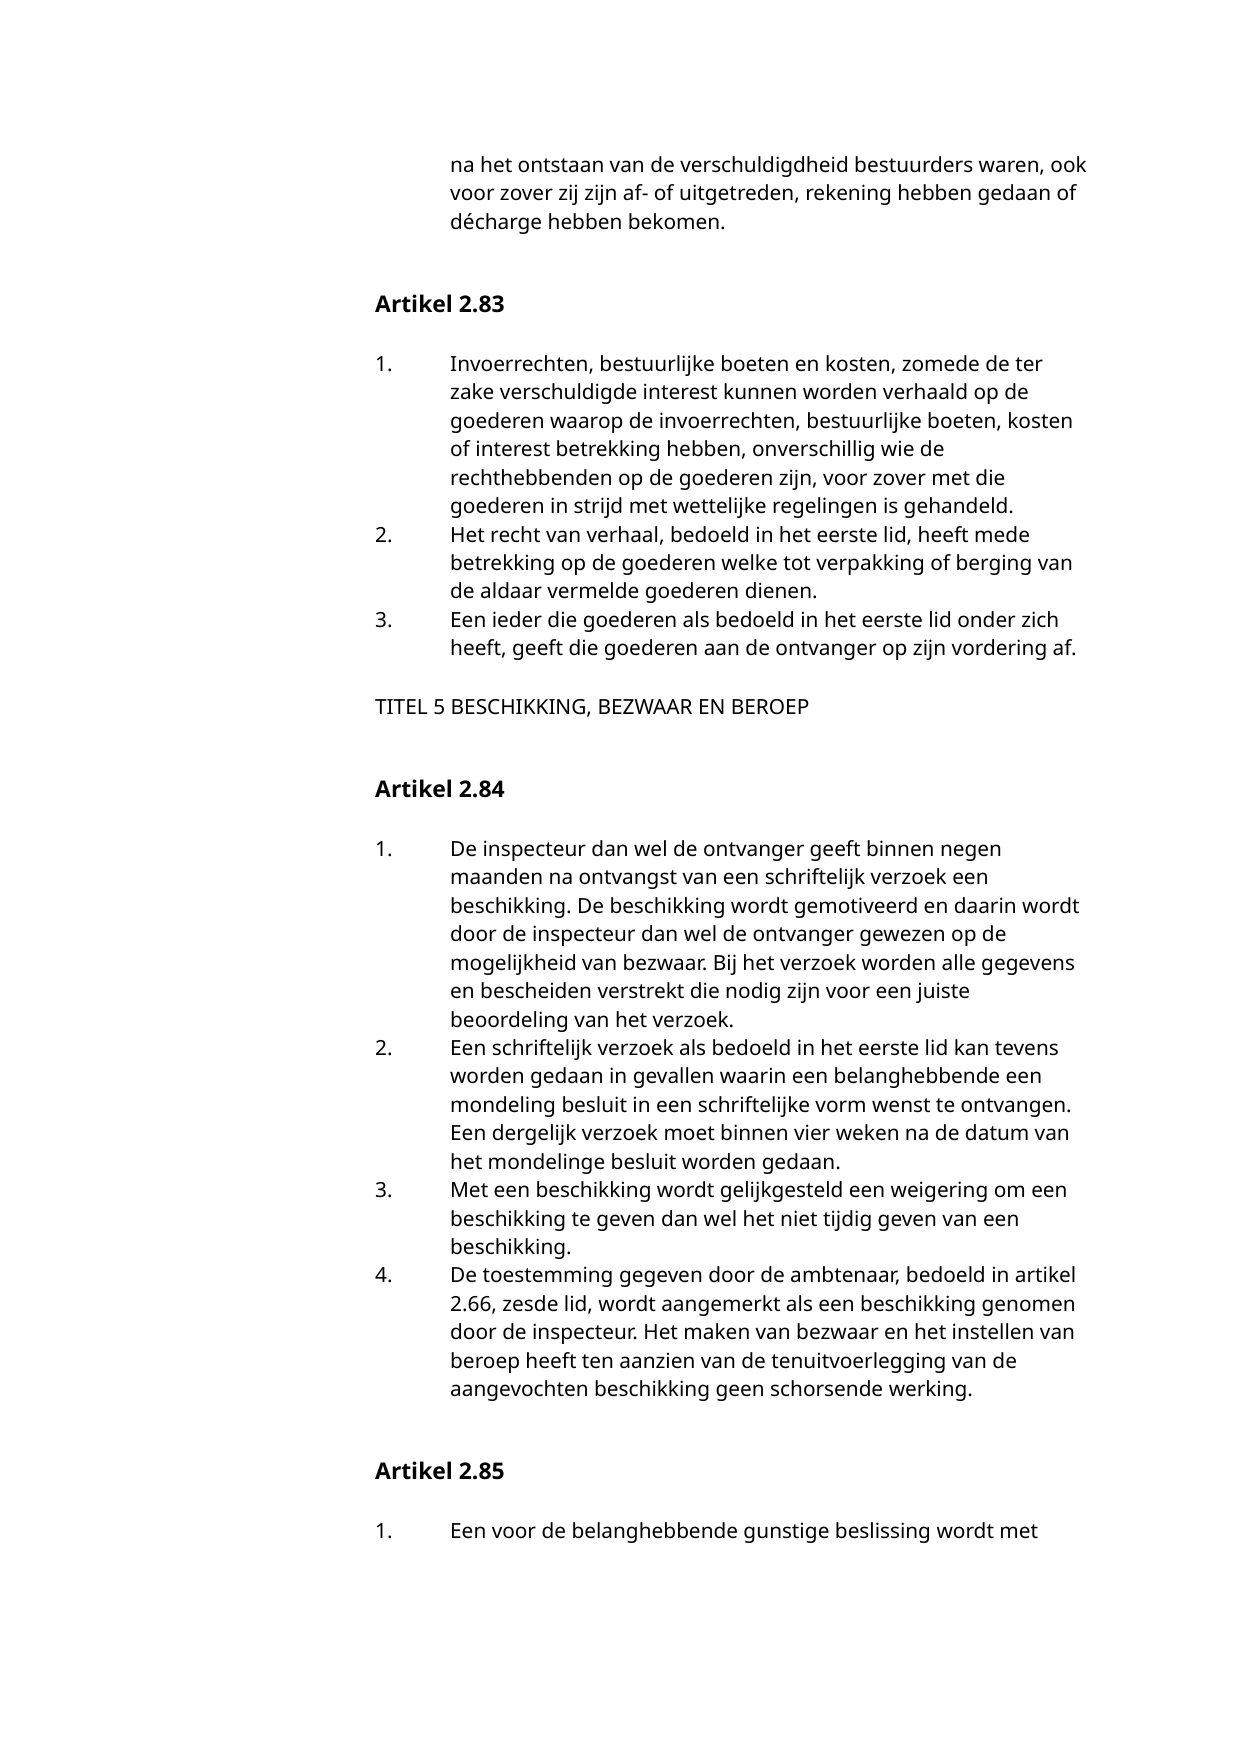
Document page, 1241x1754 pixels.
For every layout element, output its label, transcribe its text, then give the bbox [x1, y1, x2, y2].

subtitle Artikel 2.84 [375, 773, 1090, 804]
list Een schriftelijk verzoek als bedoeld in het eerste lid kan tevens worden gedaan in gevallen waarin een belanghebbende een mondeling besluit in een schriftelijke vorm wenst te ontvangen. Een dergelijk verzoek moet binnen vier weken na de datum van het mondelinge besluit worden gedaan. [375, 1033, 1090, 1175]
subtitle TITEL 5 BESCHIKKING, BEZWAAR EN BEROEP [375, 692, 1090, 720]
subtitle Artikel 2.85 [375, 1455, 1090, 1487]
list na het ontstaan van de verschuldigdheid bestuurders waren, ook voor zover zij zijn af- of uitgetreden, rekening hebben gedaan of décharge hebben bekomen. [375, 150, 1090, 235]
list Met een beschikking wordt gelijkgesteld een weigering om een beschikking te geven dan wel het niet tijdig geven van een beschikking. [375, 1175, 1090, 1261]
list Het recht van verhaal, bedoeld in het eerste lid, heeft mede betrekking op de goederen welke tot verpakking of berging van de aldaar vermelde goederen dienen. [375, 520, 1090, 605]
list De toestemming gegeven door de ambtenaar, bedoeld in artikel 2.66, zesde lid, wordt aangemerkt als een beschikking genomen door de inspecteur. Het maken van bezwaar en het instellen van beroep heeft ten aanzien van de tenuitvoerlegging van de aangevochten beschikking geen schorsende werking. [375, 1261, 1090, 1403]
list Een voor de belanghebbende gunstige beslissing wordt met [375, 1517, 1090, 1545]
list De inspecteur dan wel de ontvanger geeft binnen negen maanden na ontvangst van een schriftelijk verzoek een beschikking. De beschikking wordt gemotiveerd en daarin wordt door de inspecteur dan wel de ontvanger gewezen op de mogelijkheid van bezwaar. Bij het verzoek worden alle gegevens en bescheiden verstrekt die nodig zijn voor een juiste beoordeling van het verzoek. [375, 834, 1090, 1033]
list Invoerrechten, bestuurlijke boeten en kosten, zomede de ter zake verschuldigde interest kunnen worden verhaald op de goederen waarop de invoerrechten, bestuurlijke boeten, kosten of interest betrekking hebben, onverschillig wie de rechthebbenden op de goederen zijn, voor zover met die goederen in strijd met wettelijke regelingen is gehandeld. [375, 349, 1090, 520]
subtitle Artikel 2.83 [375, 288, 1090, 319]
list Een ieder die goederen als bedoeld in het eerste lid onder zich heeft, geeft die goederen aan de ontvanger op zijn vordering af. [375, 605, 1090, 662]
